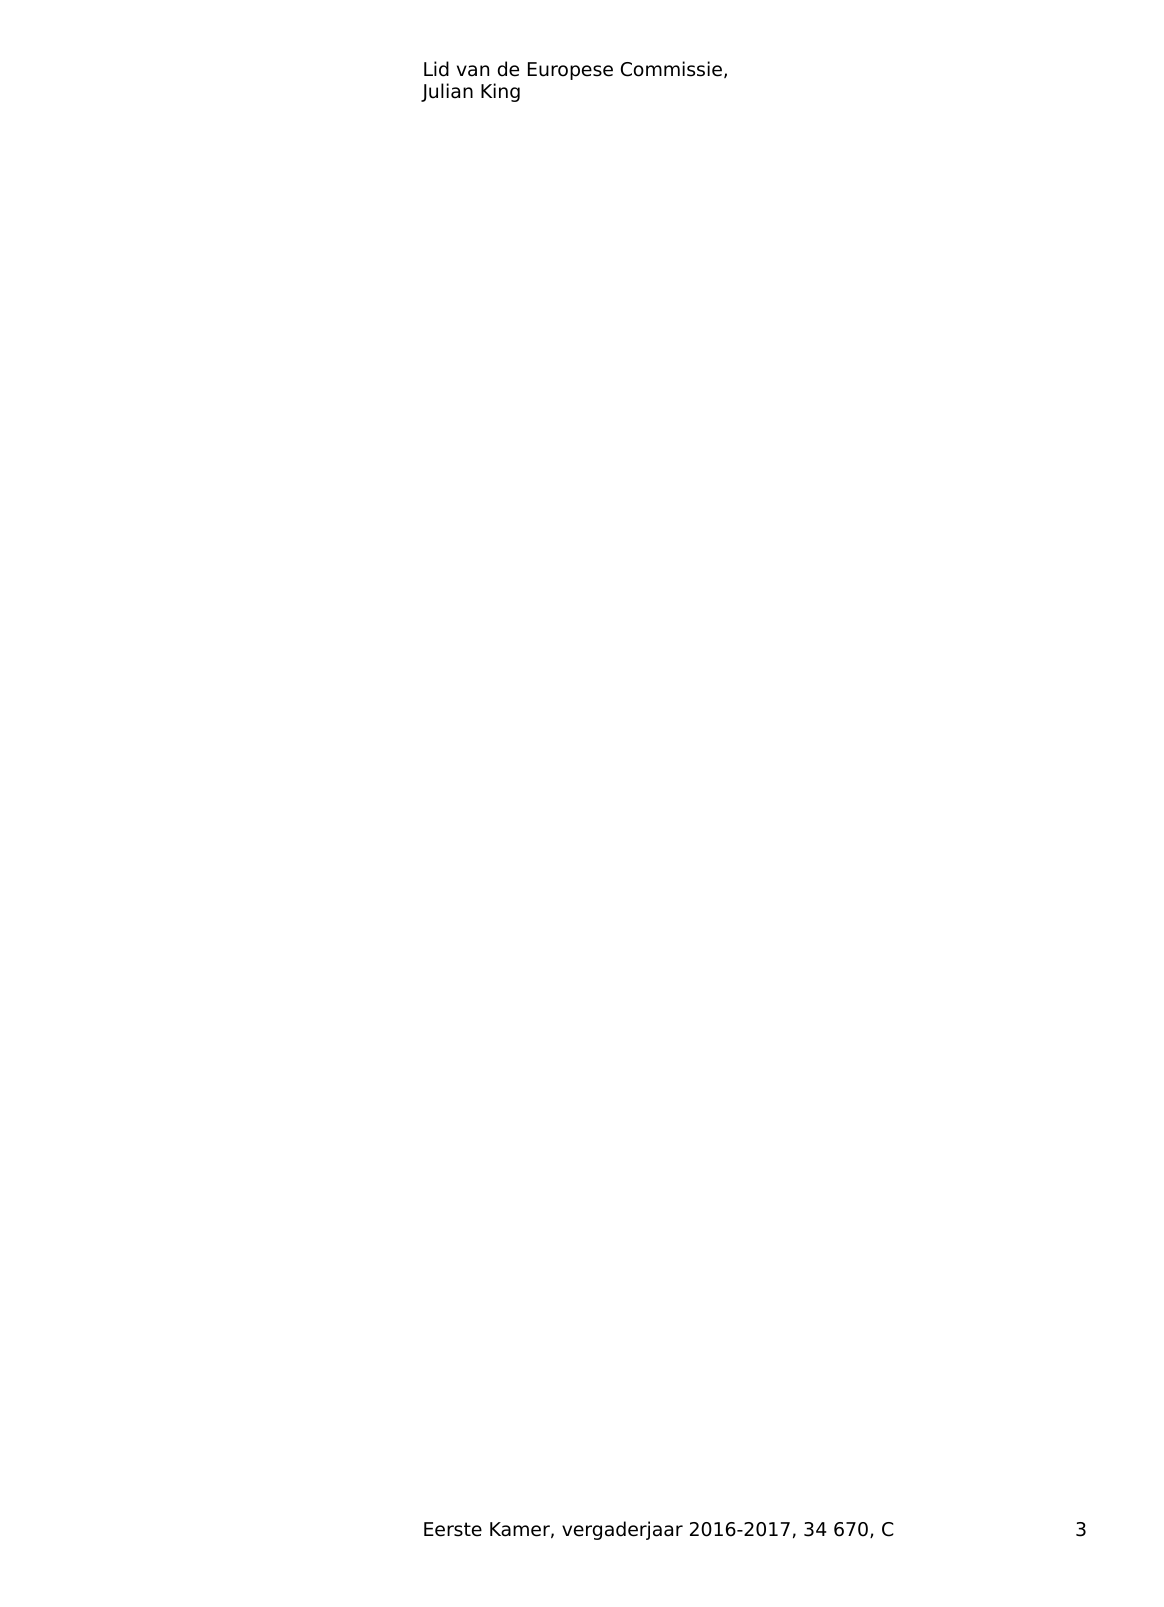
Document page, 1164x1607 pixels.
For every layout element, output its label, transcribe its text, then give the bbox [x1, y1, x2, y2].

text Lid van de Europese Commissie, Julian King [422, 59, 1087, 103]
